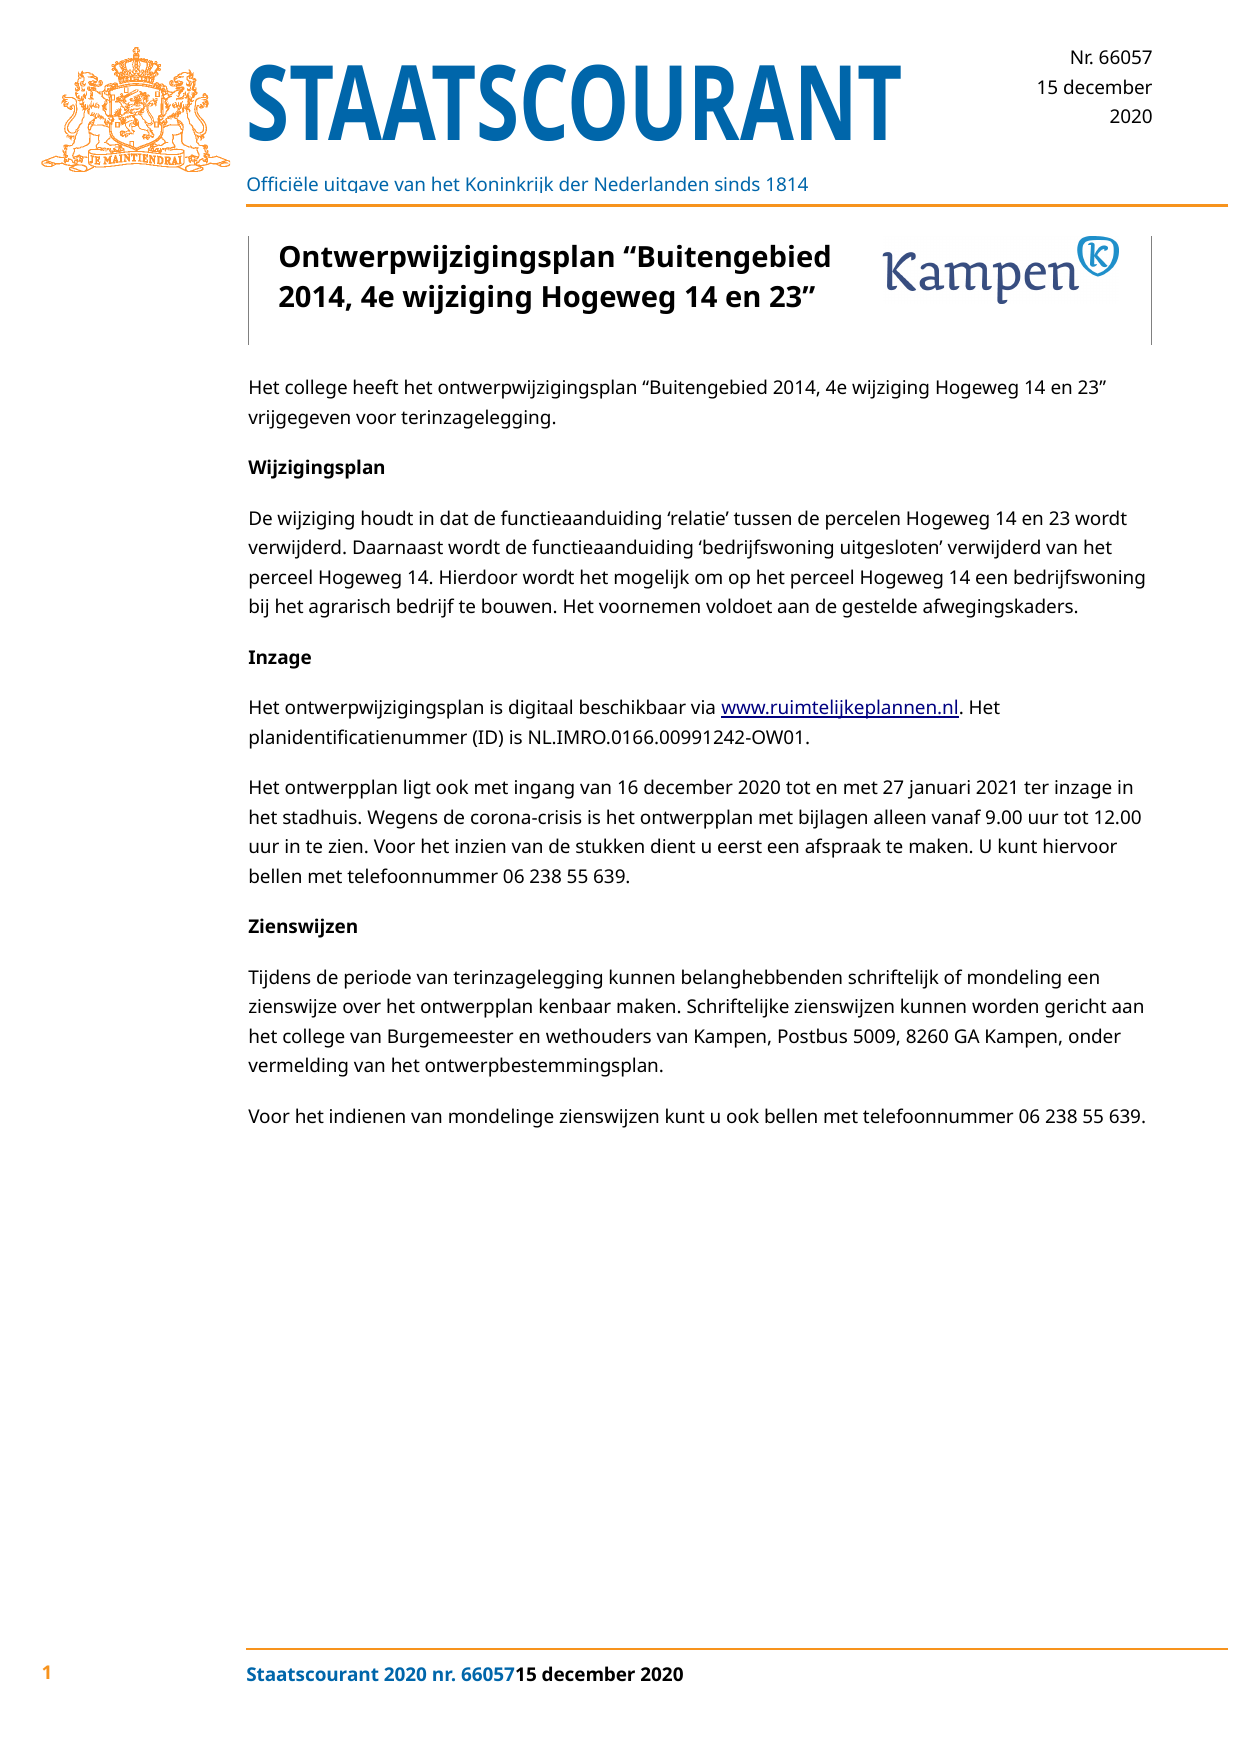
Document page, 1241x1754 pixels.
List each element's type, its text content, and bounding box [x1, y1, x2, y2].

picture [41, 47, 231, 172]
text Het ontwerpwijzigingsplan is digitaal beschikbaar via www.ruimtelijkeplannen.nl. Het planidentificatienummer (ID) is NL.IMRO.0166.00991242-OW01. [248, 694, 1152, 749]
text Inzage [248, 644, 1152, 669]
text Voor het indienen van mondelinge zienswijzen kunt u ook bellen met telefoonnummer 06 238 55 639. [248, 1103, 1152, 1129]
table_header Ontwerpwijzigingsplan “Buitengebied 2014, 4e wijziging Hogeweg 14 en 23” [249, 236, 850, 345]
picture [882, 236, 1119, 304]
text Tijdens de periode van terinzagelegging kunnen belanghebbenden schriftelijk of mondeling een zienswijze over het ontwerpplan kenbaar maken. Schriftelijke zienswijzen kunnen worden gericht aan het college van Burgemeester en wethouders van Kampen, Postbus 5009, 8260 GA Kampen, onder vermelding van het ontwerpbestemmingsplan. [248, 964, 1152, 1078]
text Het college heeft het ontwerpwijzigingsplan “Buitengebied 2014, 4e wijziging Hogeweg 14 en 23” vrijgegeven voor terinzagelegging. [248, 374, 1152, 429]
text Wijzigingsplan [248, 454, 1152, 480]
table_header [1119, 236, 1151, 303]
table_header [850, 304, 1151, 345]
text Zienswijzen [248, 913, 1152, 939]
table_header [850, 236, 882, 303]
text Het ontwerpplan ligt ook met ingang van 16 december 2020 tot en met 27 januari 2021 ter inzage in het stadhuis. Wegens de corona-crisis is het ontwerpplan met bijlagen alleen vanaf 9.00 uur tot 12.00 uur in te zien. Voor het inzien van de stukken dient u eerst een afspraak te maken. U kunt hiervoor bellen met telefoonnummer 06 238 55 639. [248, 774, 1152, 889]
text De wijziging houdt in dat de functieaanduiding ‘relatie’ tussen de percelen Hogeweg 14 en 23 wordt verwijderd. Daarnaast wordt de functieaanduiding ‘bedrijfswoning uitgesloten’ verwijderd van het perceel Hogeweg 14. Hierdoor wordt het mogelijk om op het perceel Hogeweg 14 een bedrijfswoning bij het agrarisch bedrijf te bouwen. Het voornemen voldoet aan de gestelde afwegingskaders. [248, 505, 1152, 619]
